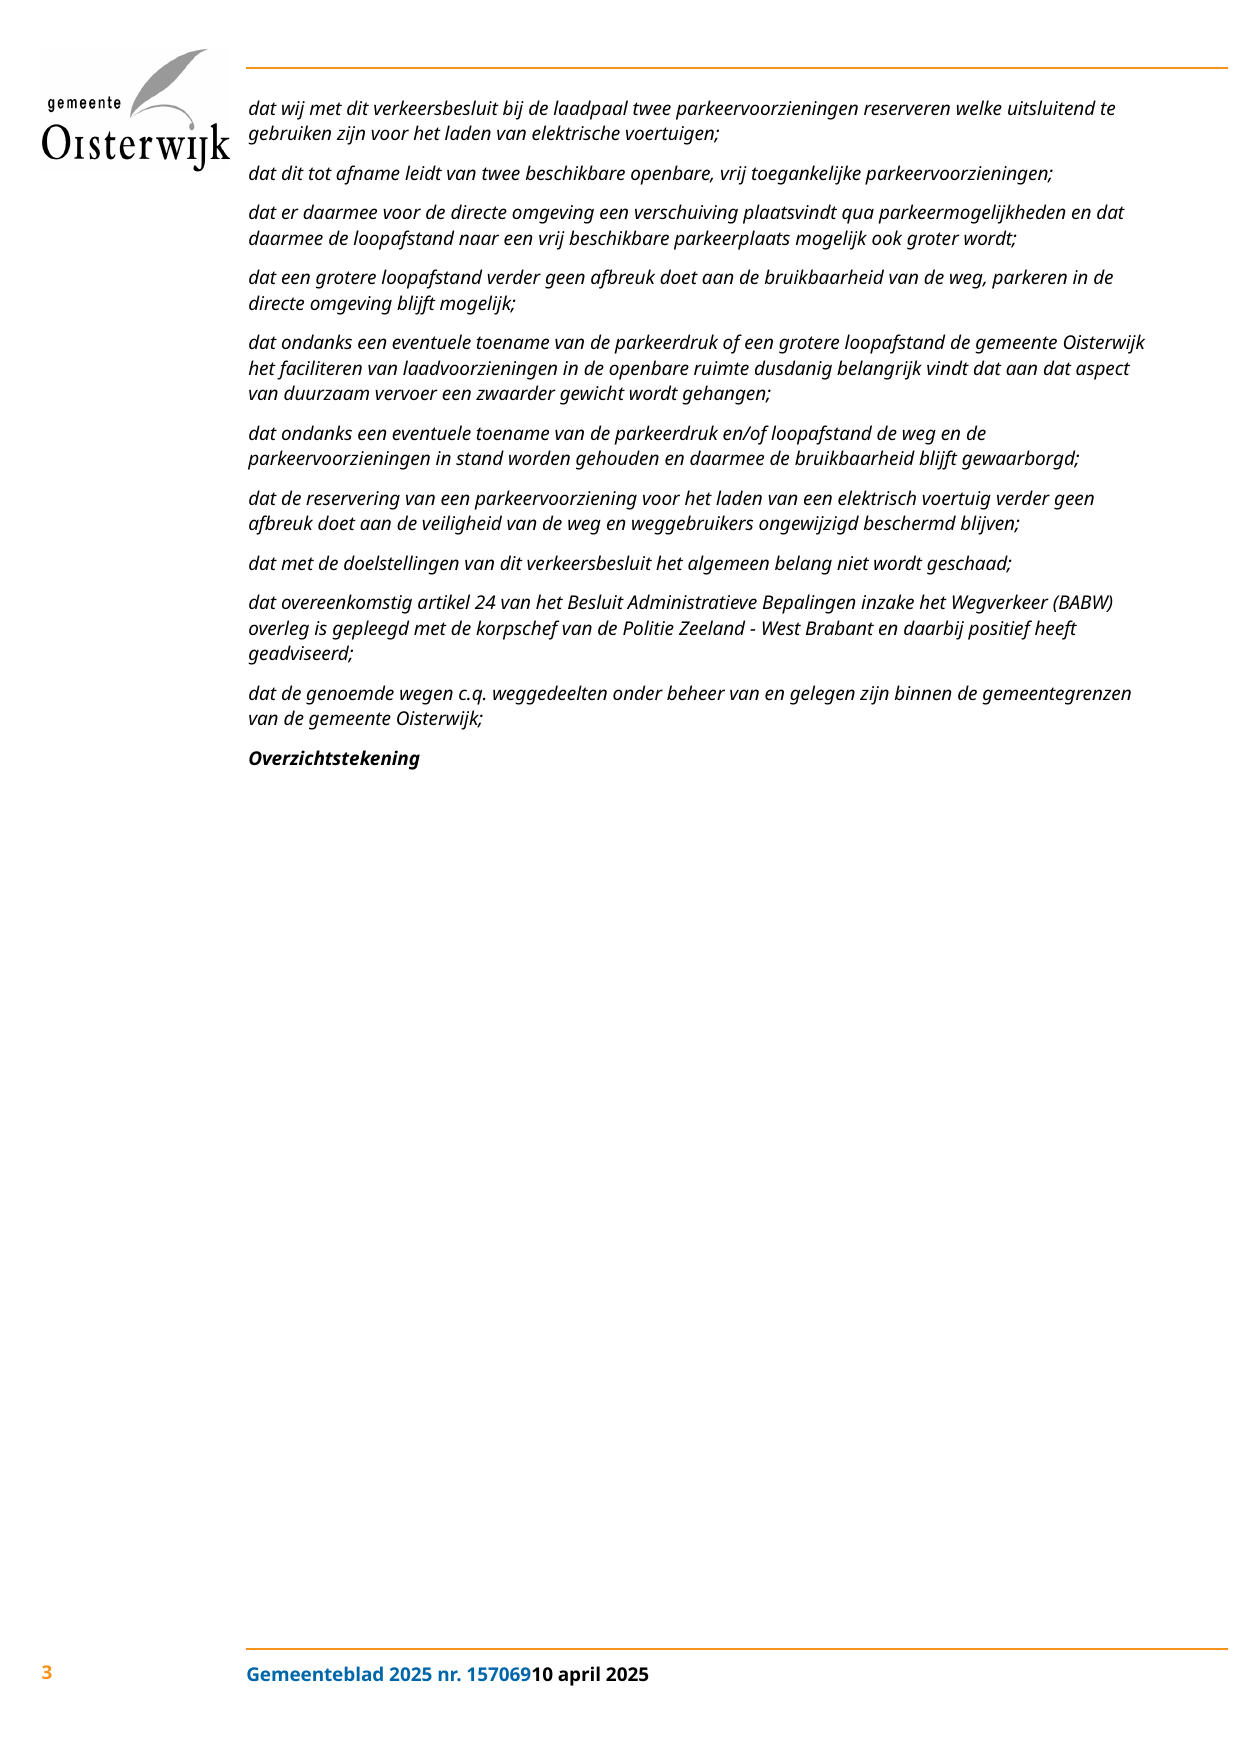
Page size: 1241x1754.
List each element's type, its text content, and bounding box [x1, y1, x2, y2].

text dat dit tot afname leidt van twee beschikbare openbare, vrij toegankelijke parkeervoorzieningen; [248, 160, 1152, 186]
text dat er daarmee voor de directe omgeving een verschuiving plaatsvindt qua parkeermogelijkheden en dat daarmee de loopafstand naar een vrij beschikbare parkeerplaats mogelijk ook groter wordt; [248, 199, 1152, 251]
text dat een grotere loopafstand verder geen afbreuk doet aan de bruikbaarheid van de weg, parkeren in de directe omgeving blijft mogelijk; [248, 264, 1152, 316]
text dat de reservering van een parkeervoorziening voor het laden van een elektrisch voertuig verder geen afbreuk doet aan de veiligheid van de weg en weggebruikers ongewijzigd beschermd blijven; [248, 485, 1152, 536]
text dat ondanks een eventuele toename van de parkeerdruk of een grotere loopafstand de gemeente Oisterwijk het faciliteren van laadvoorzieningen in de openbare ruimte dusdanig belangrijk vindt dat aan dat aspect van duurzaam vervoer een zwaarder gewicht wordt gehangen; [248, 329, 1152, 406]
text dat ondanks een eventuele toename van de parkeerdruk en/of loopafstand de weg en de parkeervoorzieningen in stand worden gehouden en daarmee de bruikbaarheid blijft gewaarborgd; [248, 420, 1152, 471]
text dat overeenkomstig artikel 24 van het Besluit Administratieve Bepalingen inzake het Wegverkeer (BABW) overleg is gepleegd met de korpschef van de Politie Zeeland - West Brabant en daarbij positief heeft geadviseerd; [248, 589, 1152, 666]
text Overzichtstekening [248, 745, 1152, 771]
picture [41, 47, 231, 172]
text dat wij met dit verkeersbesluit bij de laadpaal twee parkeervoorzieningen reserveren welke uitsluitend te gebruiken zijn voor het laden van elektrische voertuigen; [248, 95, 1152, 146]
text dat de genoemde wegen c.q. weggedeelten onder beheer van en gelegen zijn binnen de gemeentegrenzen van de gemeente Oisterwijk; [248, 680, 1152, 731]
text dat met de doelstellingen van dit verkeersbesluit het algemeen belang niet wordt geschaad; [248, 550, 1152, 576]
